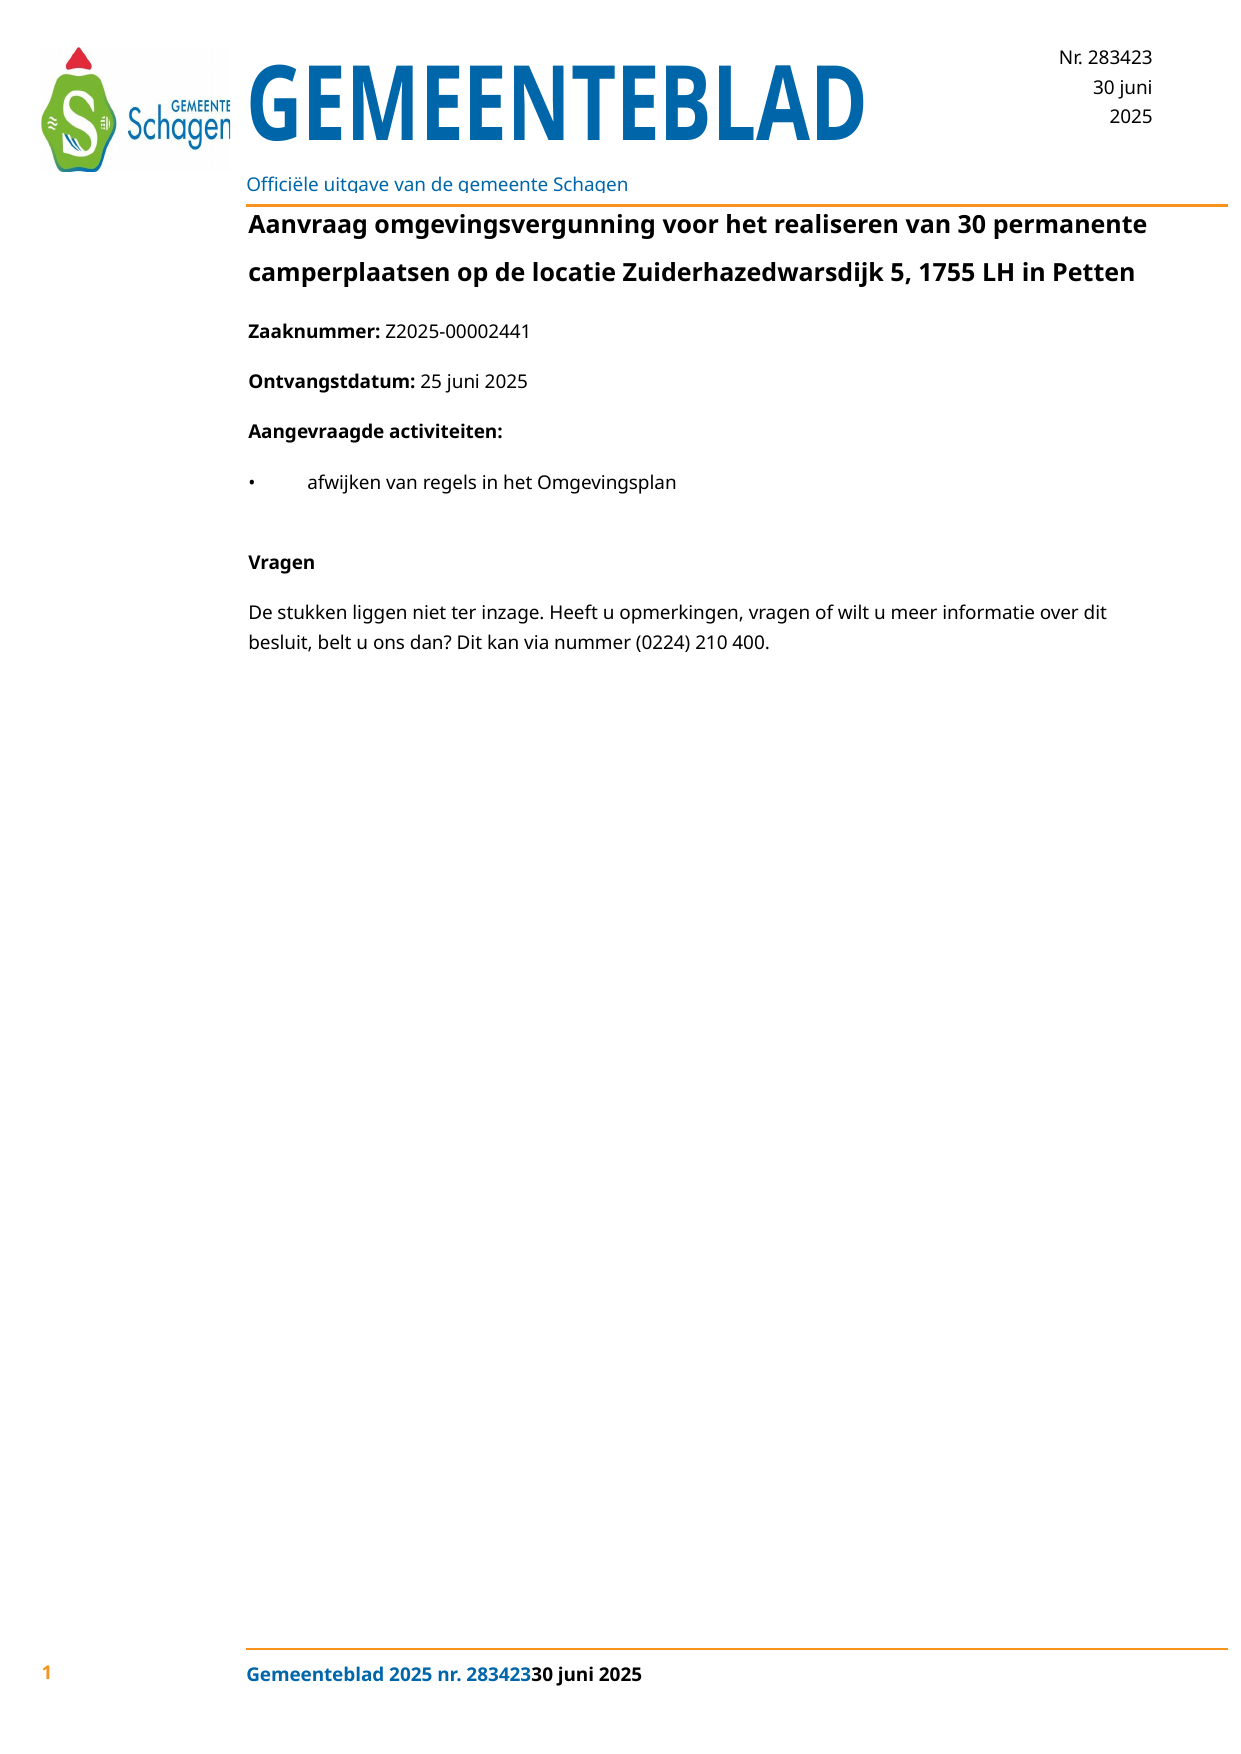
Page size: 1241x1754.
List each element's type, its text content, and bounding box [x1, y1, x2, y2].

text Aangevraagde activiteiten: [248, 419, 1152, 444]
text Zaaknummer: Z2025-00002441 [248, 318, 1152, 344]
text De stukken liggen niet ter inzage. Heeft u opmerkingen, vragen of wilt u meer informatie over dit besluit, belt u ons dan? Dit kan via nummer (0224) 210 400. [248, 599, 1152, 655]
text Vragen [248, 549, 1152, 575]
text Aanvraag omgevingsvergunning voor het realiseren van 30 permanente camperplaatsen op de locatie Zuiderhazedwarsdijk 5, 1755 LH in Petten [248, 207, 1152, 288]
picture [41, 47, 231, 172]
list afwijken van regels in het Omgevingsplan [248, 469, 1152, 495]
text Ontvangstdatum: 25 juni 2025 [248, 368, 1152, 394]
